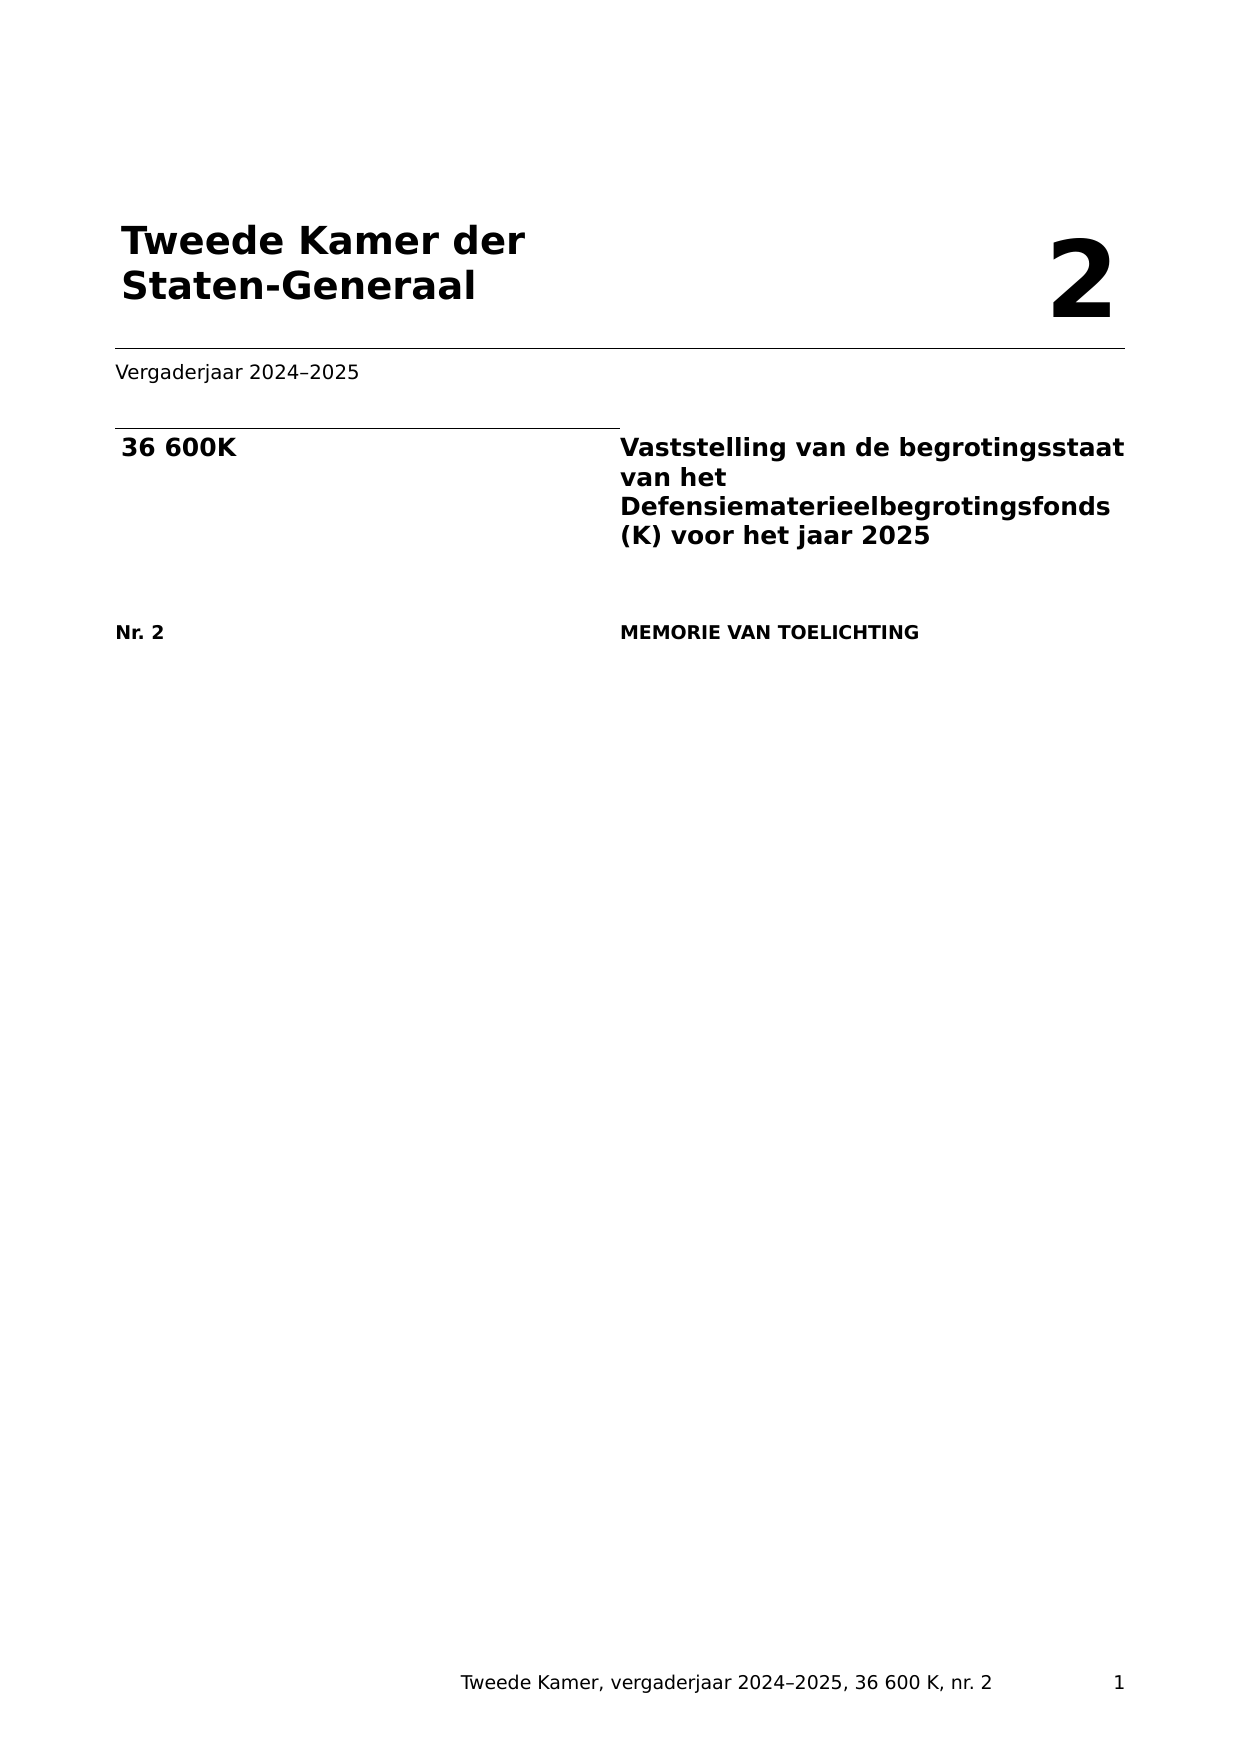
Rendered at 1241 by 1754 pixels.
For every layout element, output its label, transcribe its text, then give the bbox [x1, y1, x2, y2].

table_cell Vergaderjaar 2024–2025 [115, 349, 1125, 384]
table_header 2 [620, 213, 1125, 348]
table_header Tweede Kamer der Staten-Generaal [115, 213, 620, 348]
table_header Vaststelling van de begrotingsstaat van het Defensiematerieelbegrotingsfonds (K) voor het jaar 2025 [620, 428, 1125, 556]
table_header 36 600K [115, 429, 620, 556]
table_header Nr. 2 [115, 622, 620, 666]
table_header Memorie van toelichting [620, 622, 1125, 666]
